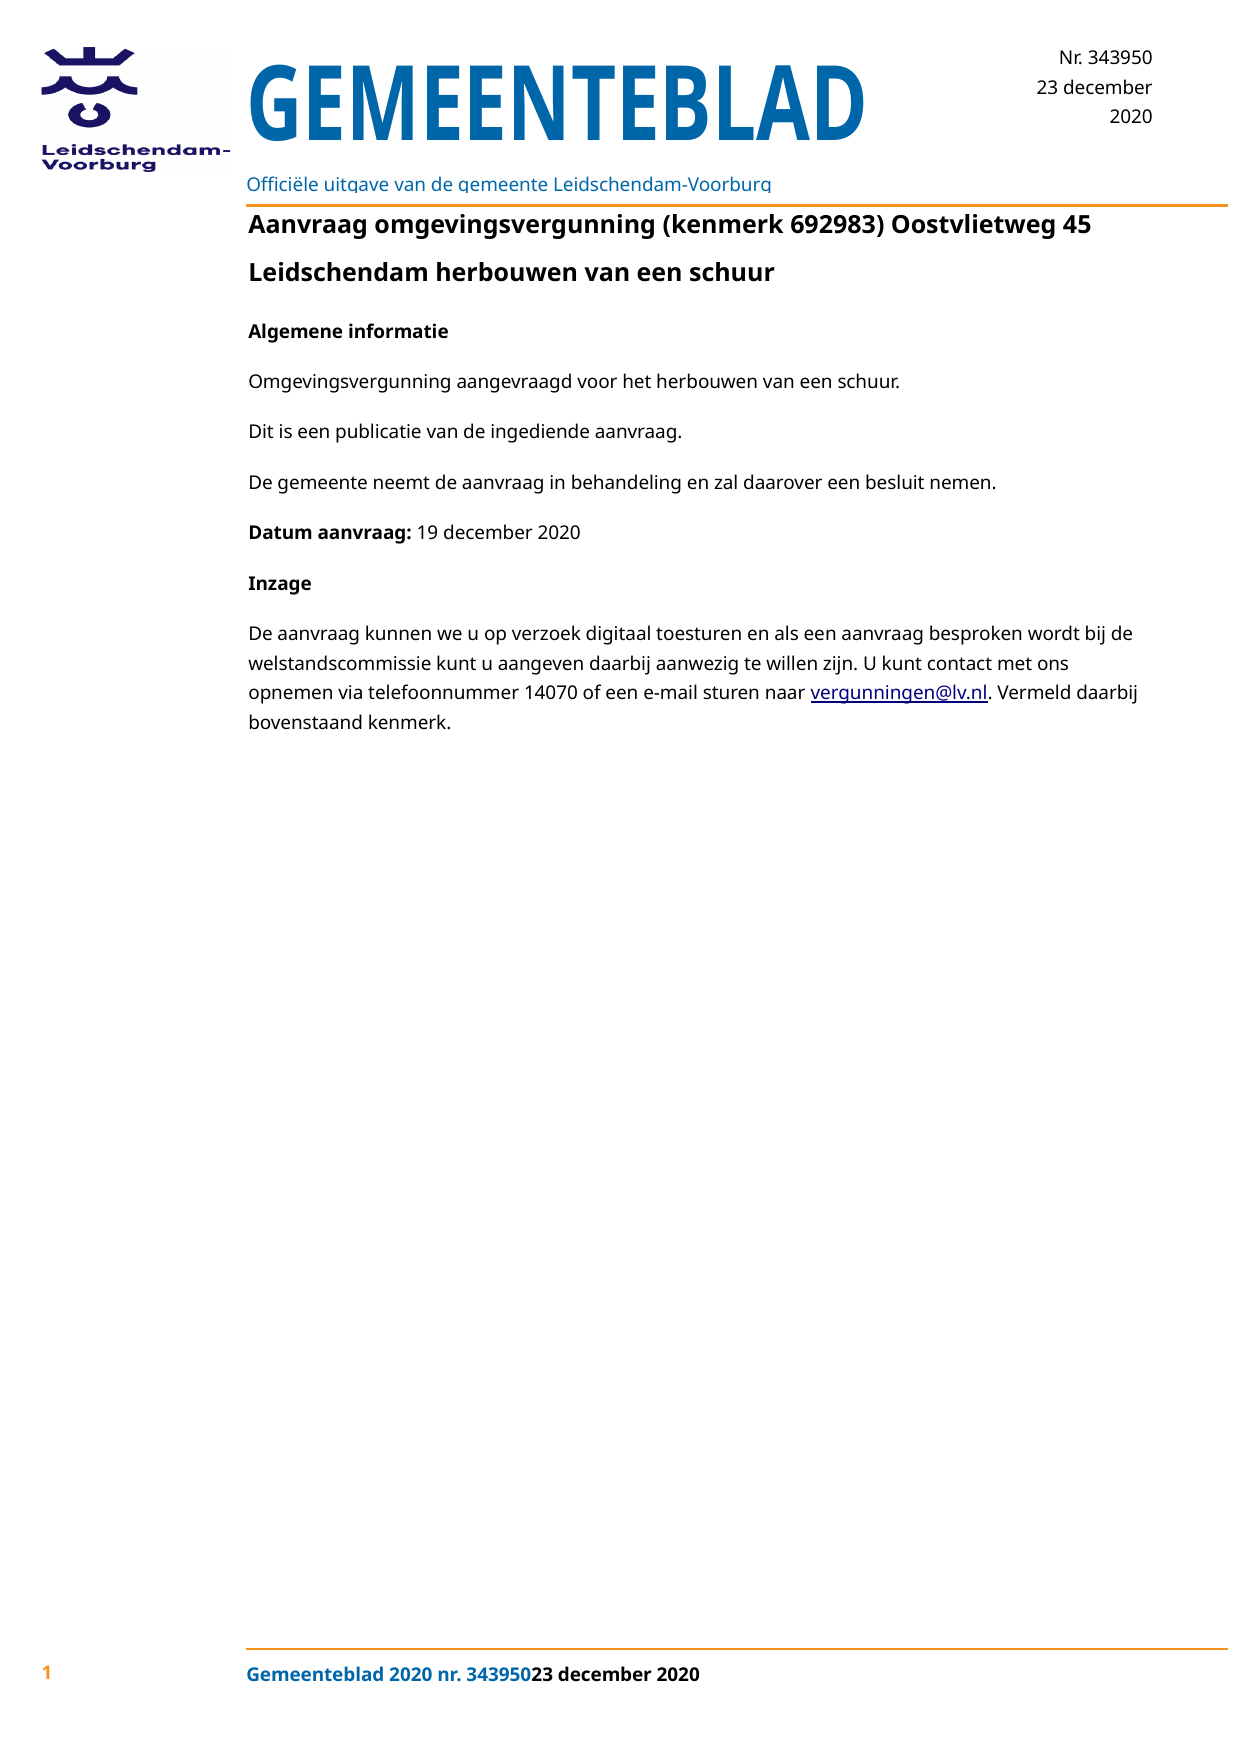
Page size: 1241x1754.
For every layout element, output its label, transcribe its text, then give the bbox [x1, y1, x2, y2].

text Algemene informatie [248, 318, 1152, 344]
text Datum aanvraag: 19 december 2020 [248, 519, 1152, 545]
text Inzage [248, 570, 1152, 596]
text De aanvraag kunnen we u op verzoek digitaal toesturen en als een aanvraag besproken wordt bij de welstandscommissie kunt u aangeven daarbij aanwezig te willen zijn. U kunt contact met ons opnemen via telefoonnummer 14070 of een e-mail sturen naar vergunningen@lv.nl. Vermeld daarbij bovenstaand kenmerk. [248, 620, 1152, 735]
text Omgevingsvergunning aangevraagd voor het herbouwen van een schuur. [248, 368, 1152, 394]
picture [41, 47, 231, 172]
text De gemeente neemt de aanvraag in behandeling en zal daarover een besluit nemen. [248, 469, 1152, 495]
text Dit is een publicatie van de ingediende aanvraag. [248, 419, 1152, 444]
text Aanvraag omgevingsvergunning (kenmerk 692983) Oostvlietweg 45 Leidschendam herbouwen van een schuur [248, 207, 1152, 288]
